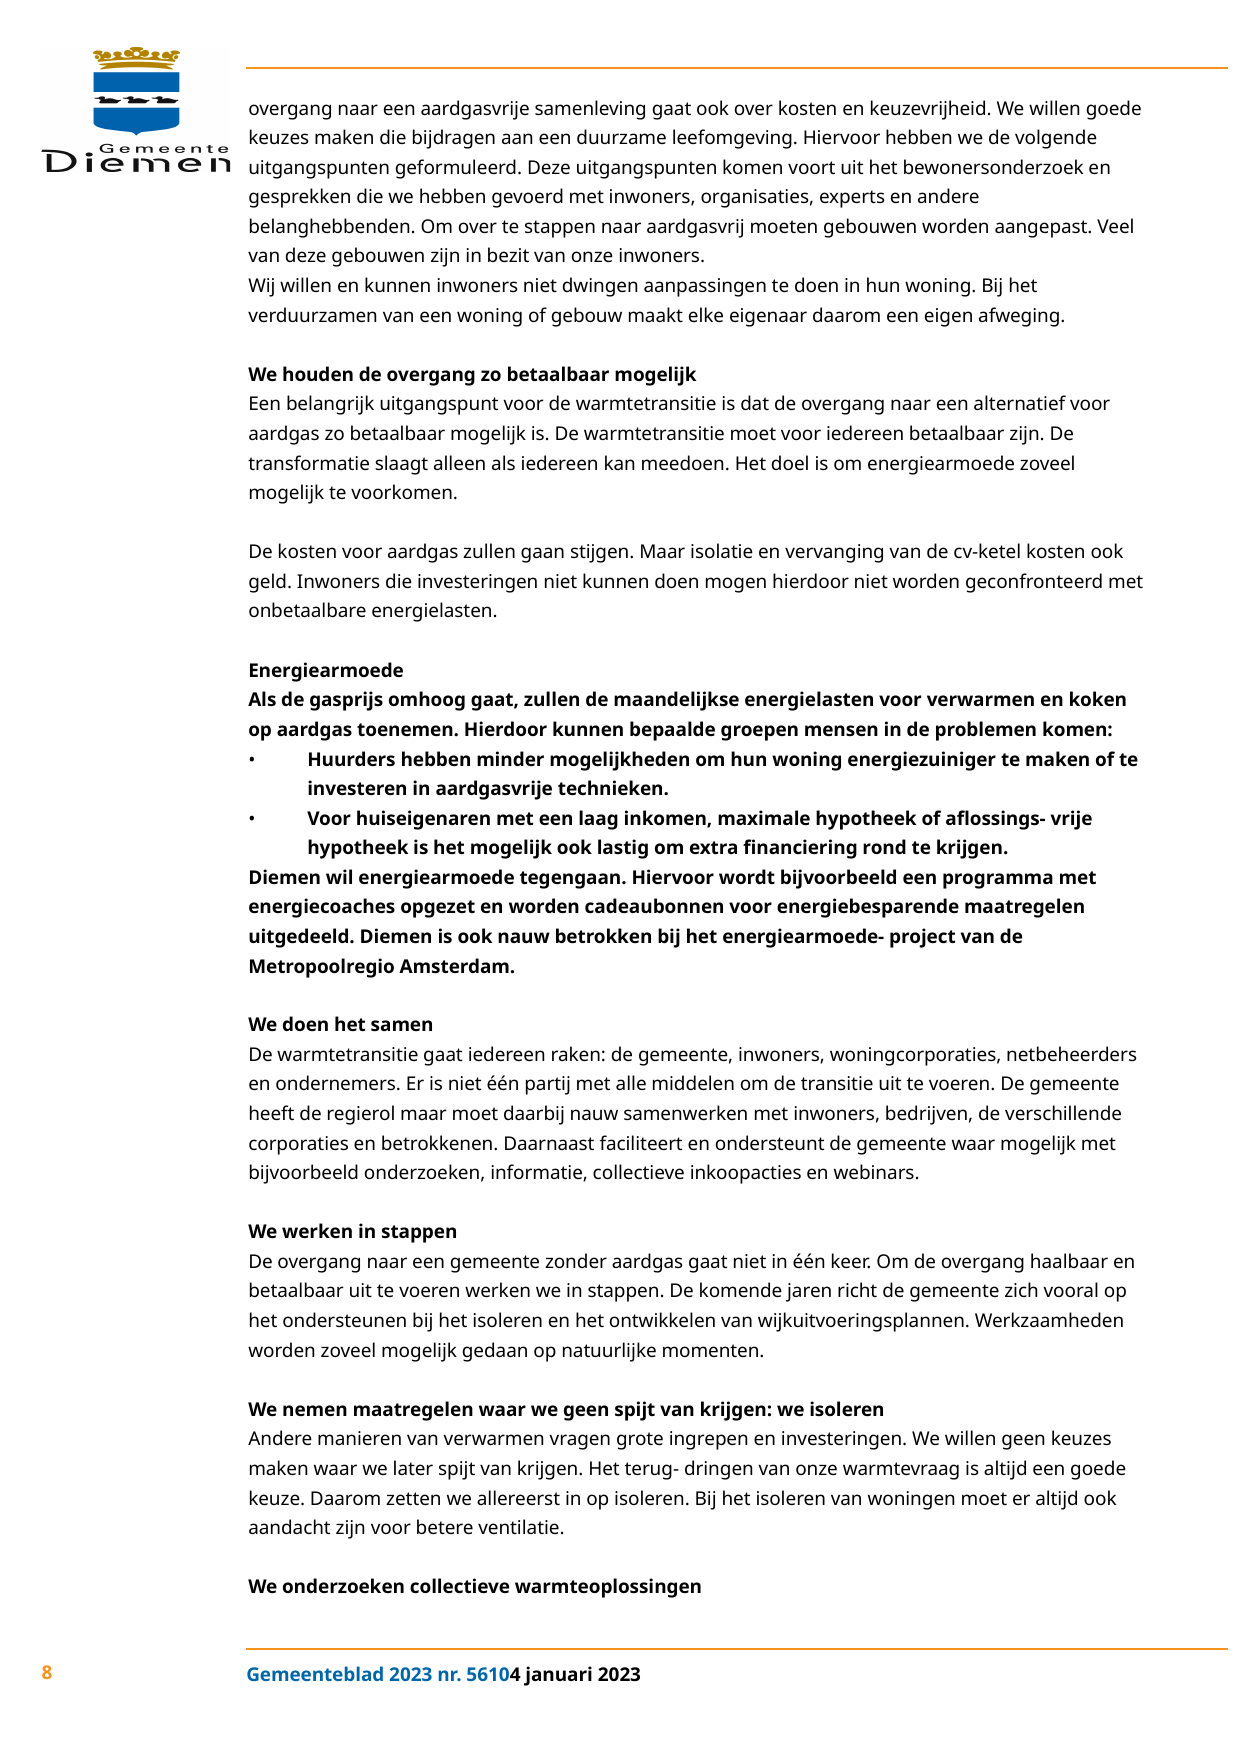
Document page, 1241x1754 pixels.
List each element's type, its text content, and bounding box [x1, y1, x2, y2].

text We werken in stappen [248, 1218, 1152, 1244]
text De warmtetransitie gaat iedereen raken: de gemeente, inwoners, woningcorporaties, netbeheerders en ondernemers. Er is niet één partij met alle middelen om de transitie uit te voeren. De gemeente heeft de regierol maar moet daarbij nauw samenwerken met inwoners, bedrijven, de verschillende corporaties en betrokkenen. Daarnaast faciliteert en ondersteunt de gemeente waar mogelijk met bijvoorbeeld onderzoeken, informatie, collectieve inkoopacties en webinars. [248, 1041, 1152, 1185]
text Een belangrijk uitgangspunt voor de warmtetransitie is dat de overgang naar een alternatief voor aardgas zo betaalbaar mogelijk is. De warmtetransitie moet voor iedereen betaalbaar zijn. De transformatie slaagt alleen als iedereen kan meedoen. Het doel is om energiearmoede zoveel mogelijk te voorkomen. [248, 391, 1152, 505]
text We houden de overgang zo betaalbaar mogelijk [248, 361, 1152, 387]
picture [41, 47, 231, 172]
text We nemen maatregelen waar we geen spijt van krijgen: we isoleren [248, 1396, 1152, 1422]
text overgang naar een aardgasvrije samenleving gaat ook over kosten en keuzevrijheid. We willen goede keuzes maken die bijdragen aan een duurzame leefomgeving. Hiervoor hebben we de volgende uitgangspunten geformuleerd. Deze uitgangspunten komen voort uit het bewonersonderzoek en gesprekken die we hebben gevoerd met inwoners, organisaties, experts en andere belanghebbenden. Om over te stappen naar aardgasvrij moeten gebouwen worden aangepast. Veel van deze gebouwen zijn in bezit van onze inwoners. [248, 95, 1152, 268]
text We doen het samen [248, 1011, 1152, 1037]
text Wij willen en kunnen inwoners niet dwingen aanpassingen te doen in hun woning. Bij het verduurzamen van een woning of gebouw maakt elke eigenaar daarom een eigen afweging. [248, 272, 1152, 328]
text De kosten voor aardgas zullen gaan stijgen. Maar isolatie en vervanging van de cv-ketel kosten ook geld. Inwoners die investeringen niet kunnen doen mogen hierdoor niet worden geconfronteerd met onbetaalbare energielasten. [248, 538, 1152, 623]
text De overgang naar een gemeente zonder aardgas gaat niet in één keer. Om de overgang haalbaar en betaalbaar uit te voeren werken we in stappen. De komende jaren richt de gemeente zich vooral op het ondersteunen bij het isoleren en het ontwikkelen van wijkuitvoeringsplannen. Werkzaamheden worden zoveel mogelijk gedaan op natuurlijke momenten. [248, 1248, 1152, 1362]
text Andere manieren van verwarmen vragen grote ingrepen en investeringen. We willen geen keuzes maken waar we later spijt van krijgen. Het terug- dringen van onze warmtevraag is altijd een goede keuze. Daarom zetten we allereerst in op isoleren. Bij het isoleren van woningen moet er altijd ook aandacht zijn voor betere ventilatie. [248, 1426, 1152, 1540]
text We onderzoeken collectieve warmteoplossingen [248, 1573, 1152, 1599]
table_header Energiearmoede Als de gasprijs omhoog gaat, zullen de maandelijkse energielasten voor verwarmen en koken op aardgas toenemen. Hierdoor kunnen bepaalde groepen mensen in de problemen komen: Huurders hebben minder mogelijkheden om hun woning energiezuiniger te maken of te investeren in aardgasvrije technieken. Voor huiseigenaren met een laag inkomen, maximale hypotheek of aflossings- vrije hypotheek is het mogelijk ook lastig om extra financiering rond te krijgen. Diemen wil energiearmoede tegengaan. Hiervoor wordt bijvoorbeeld een programma met energiecoaches opgezet en worden cadeaubonnen voor energiebesparende maatregelen uitgedeeld. Diemen is ook nauw betrokken bij het energiearmoede- project van de Metropoolregio Amsterdam. [248, 657, 1152, 978]
